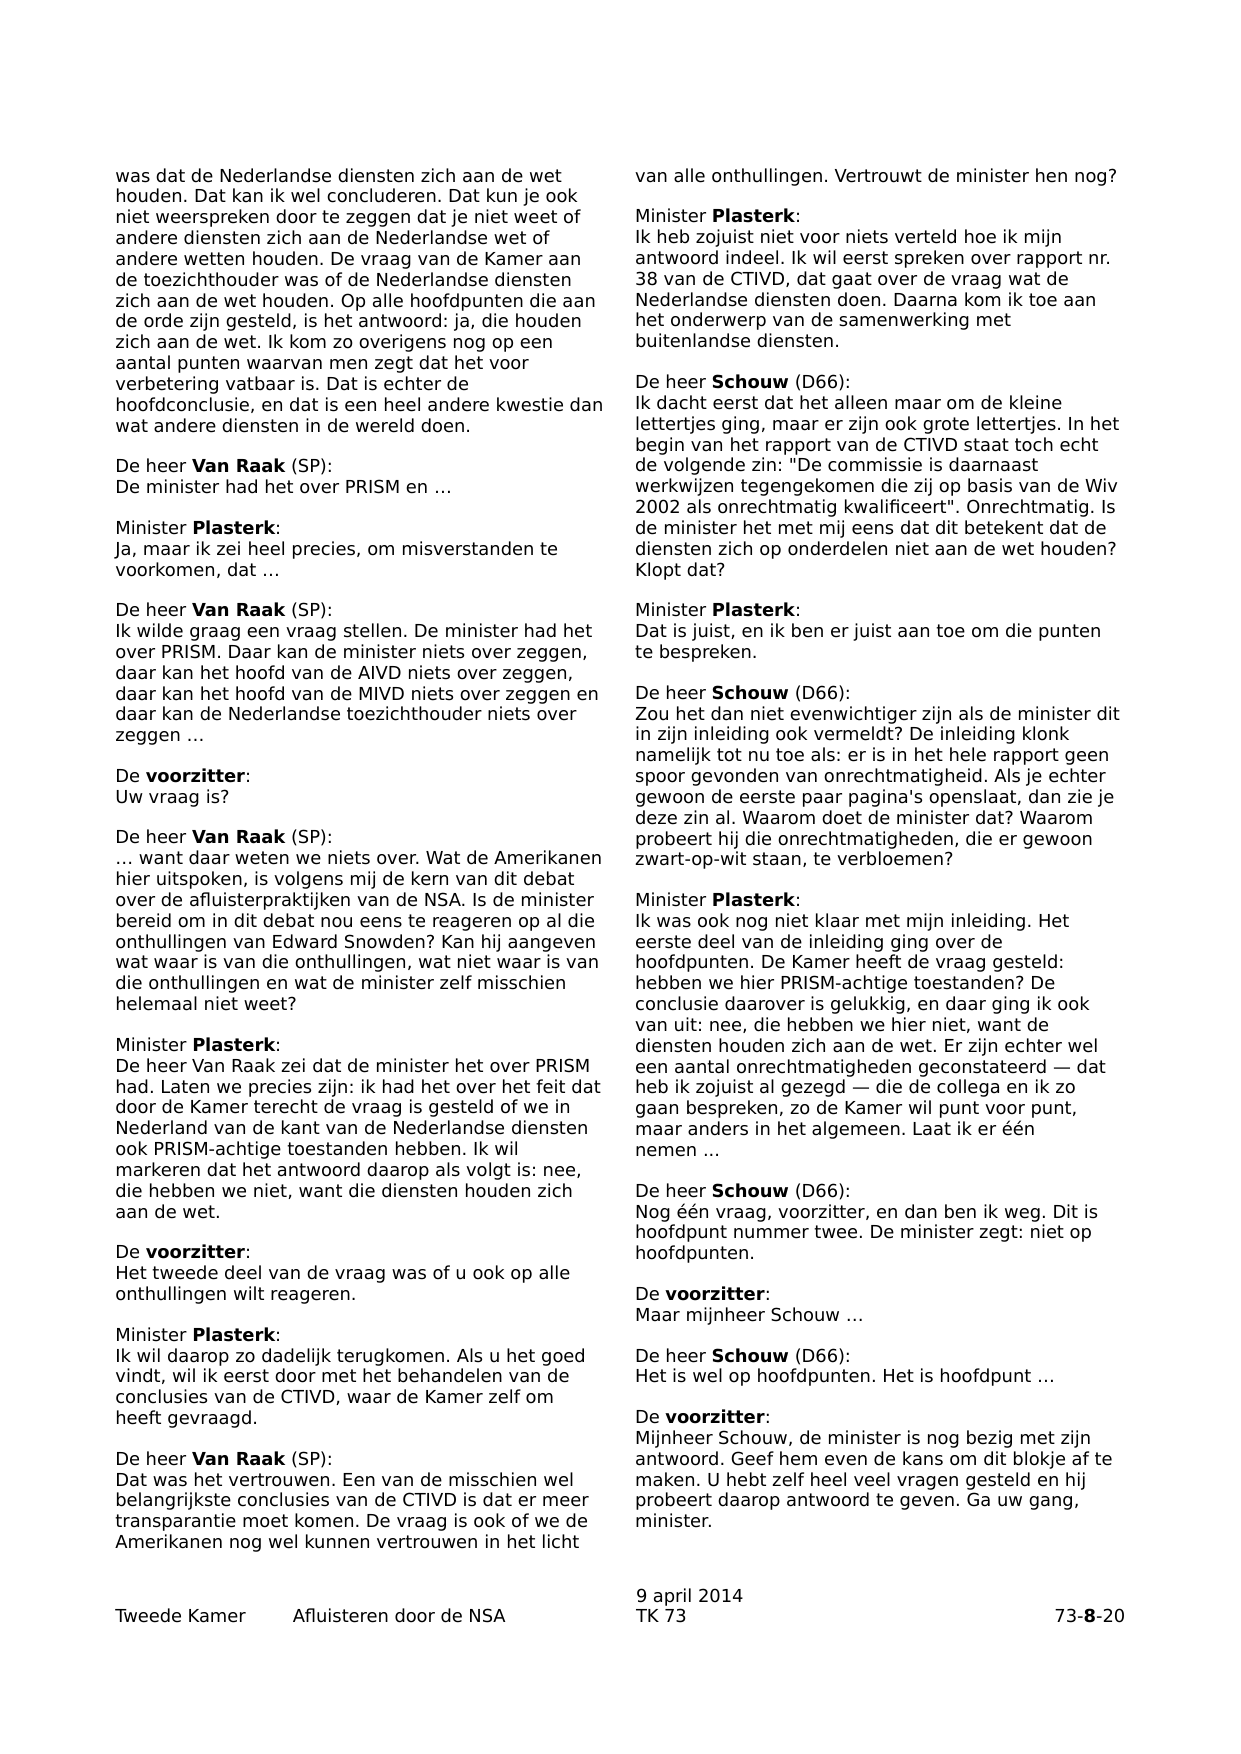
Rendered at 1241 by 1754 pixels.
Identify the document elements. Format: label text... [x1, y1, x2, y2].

text Mijnheer Schouw, de minister is nog bezig met zijn antwoord. Geef hem even de kans om dit blokje af te maken. U hebt zelf heel veel vragen gesteld en hij probeert daarop antwoord te geven. Ga uw gang, minister. [635, 1428, 1125, 1532]
text De heer Van Raak (SP): [115, 456, 605, 477]
text Zou het dan niet evenwichtiger zijn als de minister dit in zijn inleiding ook vermeldt? De inleiding klonk namelijk tot nu toe als: er is in het hele rapport geen spoor gevonden van onrechtmatigheid. Als je echter gewoon de eerste paar pagina's openslaat, dan zie je deze zin al. Waarom doet de minister dat? Waarom probeert hij die onrechtmatigheden, die er gewoon zwart-op-wit staan, te verbloemen? [635, 703, 1125, 870]
text De heer Van Raak (SP): [115, 600, 605, 621]
text was dat de Nederlandse diensten zich aan de wet houden. Dat kan ik wel concluderen. Dat kun je ook niet weerspreken door te zeggen dat je niet weet of andere diensten zich aan de Nederlandse wet of andere wetten houden. De vraag van de Kamer aan de toezichthouder was of de Nederlandse diensten zich aan de wet houden. Op alle hoofdpunten die aan de orde zijn gesteld, is het antwoord: ja, die houden zich aan de wet. Ik kom zo overigens nog op een aantal punten waarvan men zegt dat het voor verbetering vatbaar is. Dat is echter de hoofdconclusie, en dat is een heel andere kwestie dan wat andere diensten in de wereld doen. [115, 165, 605, 436]
text Uw vraag is? [115, 787, 605, 807]
text … want daar weten we niets over. Wat de Amerikanen hier uitspoken, is volgens mij de kern van dit debat over de afluisterpraktijken van de NSA. Is de minister bereid om in dit debat nou eens te reageren op al die onthullingen van Edward Snowden? Kan hij aangeven wat waar is van die onthullingen, wat niet waar is van die onthullingen en wat de minister zelf misschien helemaal niet weet? [115, 848, 605, 1015]
text Nog één vraag, voorzitter, en dan ben ik weg. Dit is hoofdpunt nummer twee. De minister zegt: niet op hoofdpunten. [635, 1201, 1125, 1264]
text De heer Schouw (D66): [635, 372, 1125, 393]
text De heer Schouw (D66): [635, 1181, 1125, 1201]
text Ik heb zojuist niet voor niets verteld hoe ik mijn antwoord indeel. Ik wil eerst spreken over rapport nr. 38 van de CTIVD, dat gaat over de vraag wat de Nederlandse diensten doen. Daarna kom ik toe aan het onderwerp van de samenwerking met buitenlandse diensten. [635, 227, 1125, 352]
text Dat was het vertrouwen. Een van de misschien wel belangrijkste conclusies van de CTIVD is dat er meer transparantie moet komen. De vraag is ook of we de Amerikanen nog wel kunnen vertrouwen in het licht [115, 1469, 605, 1553]
text Het is wel op hoofdpunten. Het is hoofdpunt … [635, 1366, 1125, 1387]
text De heer Van Raak zei dat de minister het over PRISM had. Laten we precies zijn: ik had het over het feit dat door de Kamer terecht de vraag is gesteld of we in Nederland van de kant van de Nederlandse diensten ook PRISM-achtige toestanden hebben. Ik wil markeren dat het antwoord daarop als volgt is: nee, die hebben we niet, want die diensten houden zich aan de wet. [115, 1056, 605, 1222]
text van alle onthullingen. Vertrouwt de minister hen nog? [635, 165, 1125, 186]
text Minister Plasterk: [635, 600, 1125, 621]
text Minister Plasterk: [115, 518, 605, 538]
text Ja, maar ik zei heel precies, om misverstanden te voorkomen, dat … [115, 538, 605, 580]
text Ik dacht eerst dat het alleen maar om de kleine lettertjes ging, maar er zijn ook grote lettertjes. In het begin van het rapport van de CTIVD staat toch echt de volgende zin: "De commissie is daarnaast werkwijzen tegengekomen die zij op basis van de Wiv 2002 als onrechtmatig kwalificeert". Onrechtmatig. Is de minister het met mij eens dat dit betekent dat de diensten zich op onderdelen niet aan de wet houden? Klopt dat? [635, 393, 1125, 580]
text Ik wil daarop zo dadelijk terugkomen. Als u het goed vindt, wil ik eerst door met het behandelen van de conclusies van de CTIVD, waar de Kamer zelf om heeft gevraagd. [115, 1345, 605, 1429]
text De heer Schouw (D66): [635, 1345, 1125, 1366]
text De voorzitter: [635, 1407, 1125, 1428]
text Het tweede deel van de vraag was of u ook op alle onthullingen wilt reageren. [115, 1263, 605, 1304]
text De heer Schouw (D66): [635, 682, 1125, 703]
text Maar mijnheer Schouw … [635, 1304, 1125, 1325]
text Minister Plasterk: [115, 1324, 605, 1345]
text Minister Plasterk: [635, 206, 1125, 227]
text De voorzitter: [115, 1242, 605, 1263]
text De voorzitter: [115, 766, 605, 787]
text De heer Van Raak (SP): [115, 1449, 605, 1469]
text De minister had het over PRISM en … [115, 477, 605, 498]
text Ik was ook nog niet klaar met mijn inleiding. Het eerste deel van de inleiding ging over de hoofdpunten. De Kamer heeft de vraag gesteld: hebben we hier PRISM-achtige toestanden? De conclusie daarover is gelukkig, en daar ging ik ook van uit: nee, die hebben we hier niet, want de diensten houden zich aan de wet. Er zijn echter wel een aantal onrechtmatigheden geconstateerd — dat heb ik zojuist al gezegd — die de collega en ik zo gaan bespreken, zo de Kamer wil punt voor punt, maar anders in het algemeen. Laat ik er één nemen ... [635, 911, 1125, 1161]
text Minister Plasterk: [115, 1035, 605, 1056]
text Ik wilde graag een vraag stellen. De minister had het over PRISM. Daar kan de minister niets over zeggen, daar kan het hoofd van de AIVD niets over zeggen, daar kan het hoofd van de MIVD niets over zeggen en daar kan de Nederlandse toezichthouder niets over zeggen … [115, 621, 605, 746]
text Minister Plasterk: [635, 890, 1125, 911]
text De heer Van Raak (SP): [115, 827, 605, 848]
text De voorzitter: [635, 1284, 1125, 1304]
text Dat is juist, en ik ben er juist aan toe om die punten te bespreken. [635, 621, 1125, 662]
